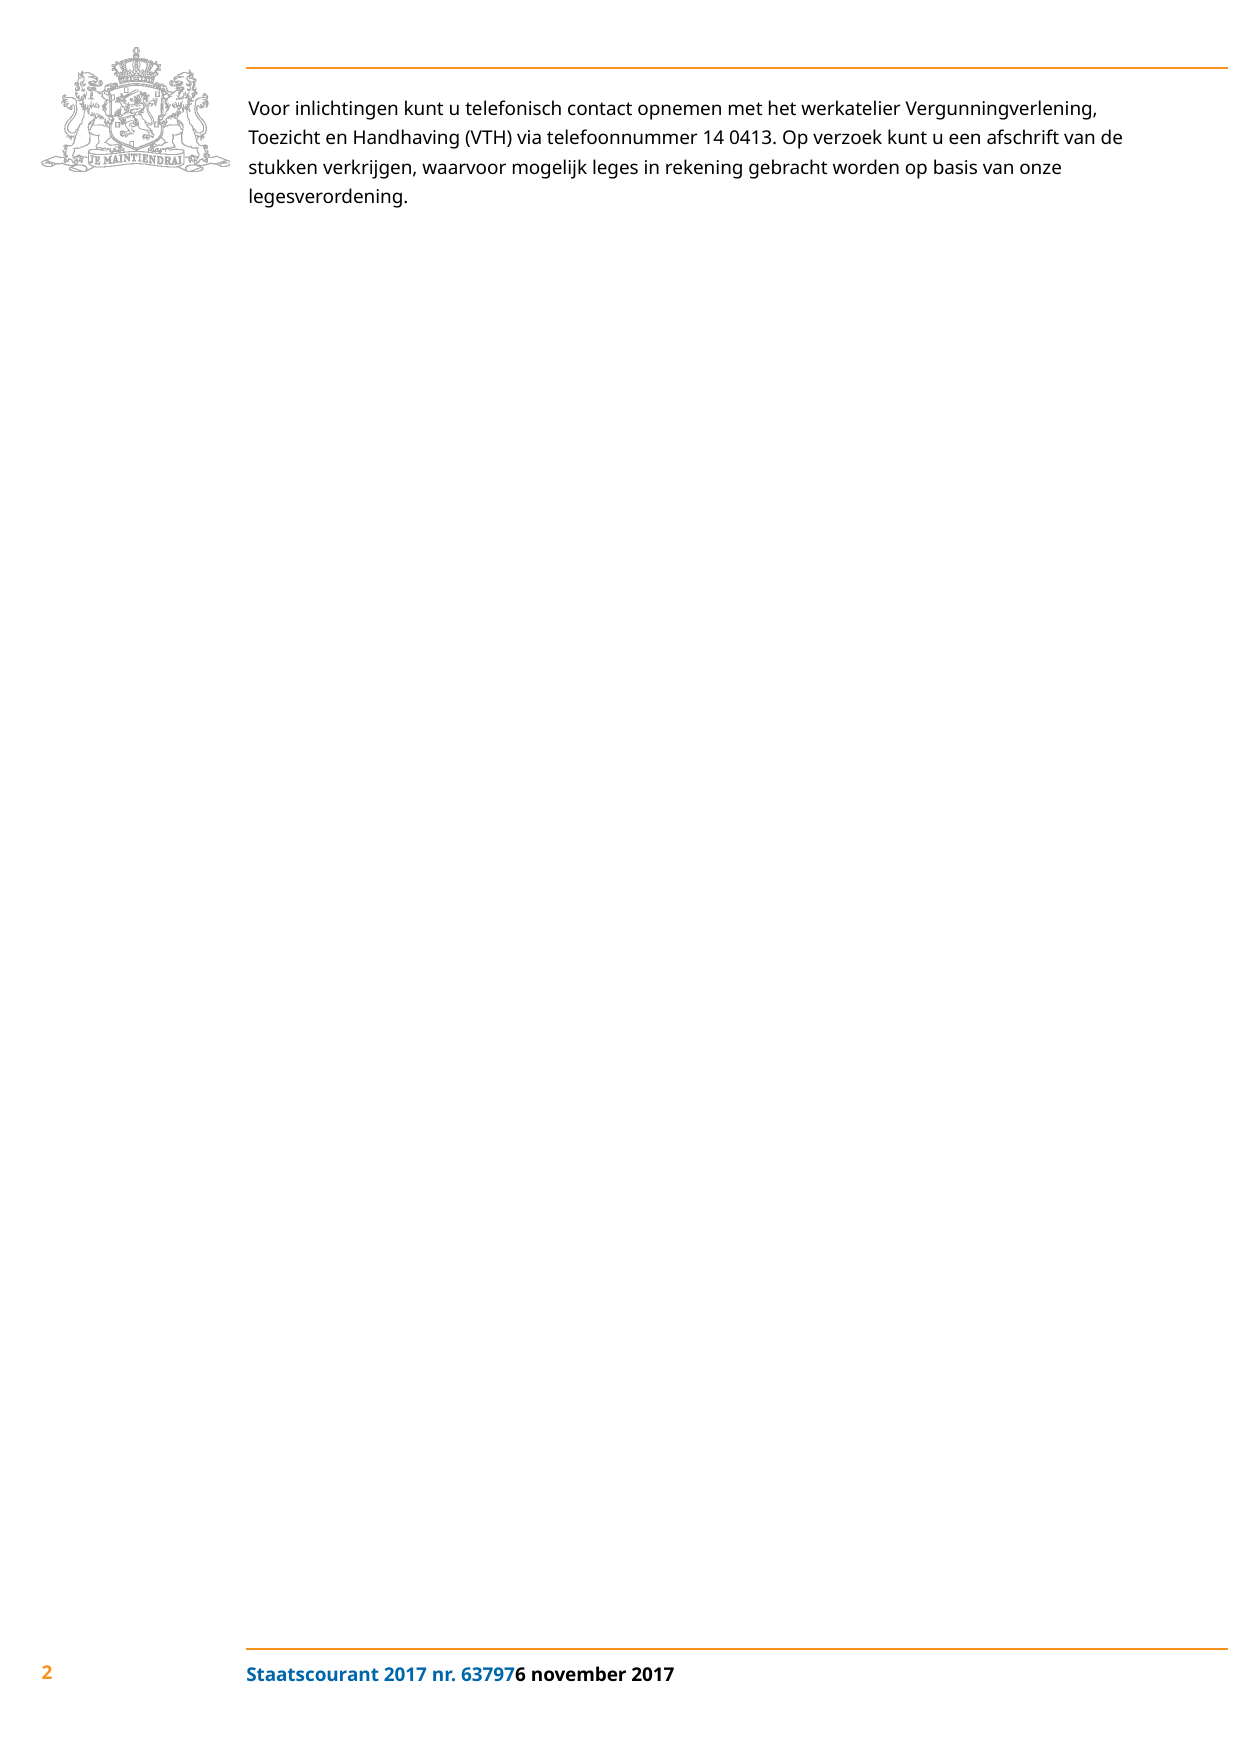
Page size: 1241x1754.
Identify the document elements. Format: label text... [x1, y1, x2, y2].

text Voor inlichtingen kunt u telefonisch contact opnemen met het werkatelier Vergunningverlening, Toezicht en Handhaving (VTH) via telefoonnummer 14 0413. Op verzoek kunt u een afschrift van de stukken verkrijgen, waarvoor mogelijk leges in rekening gebracht worden op basis van onze legesverordening. [248, 95, 1152, 209]
picture [41, 47, 231, 172]
